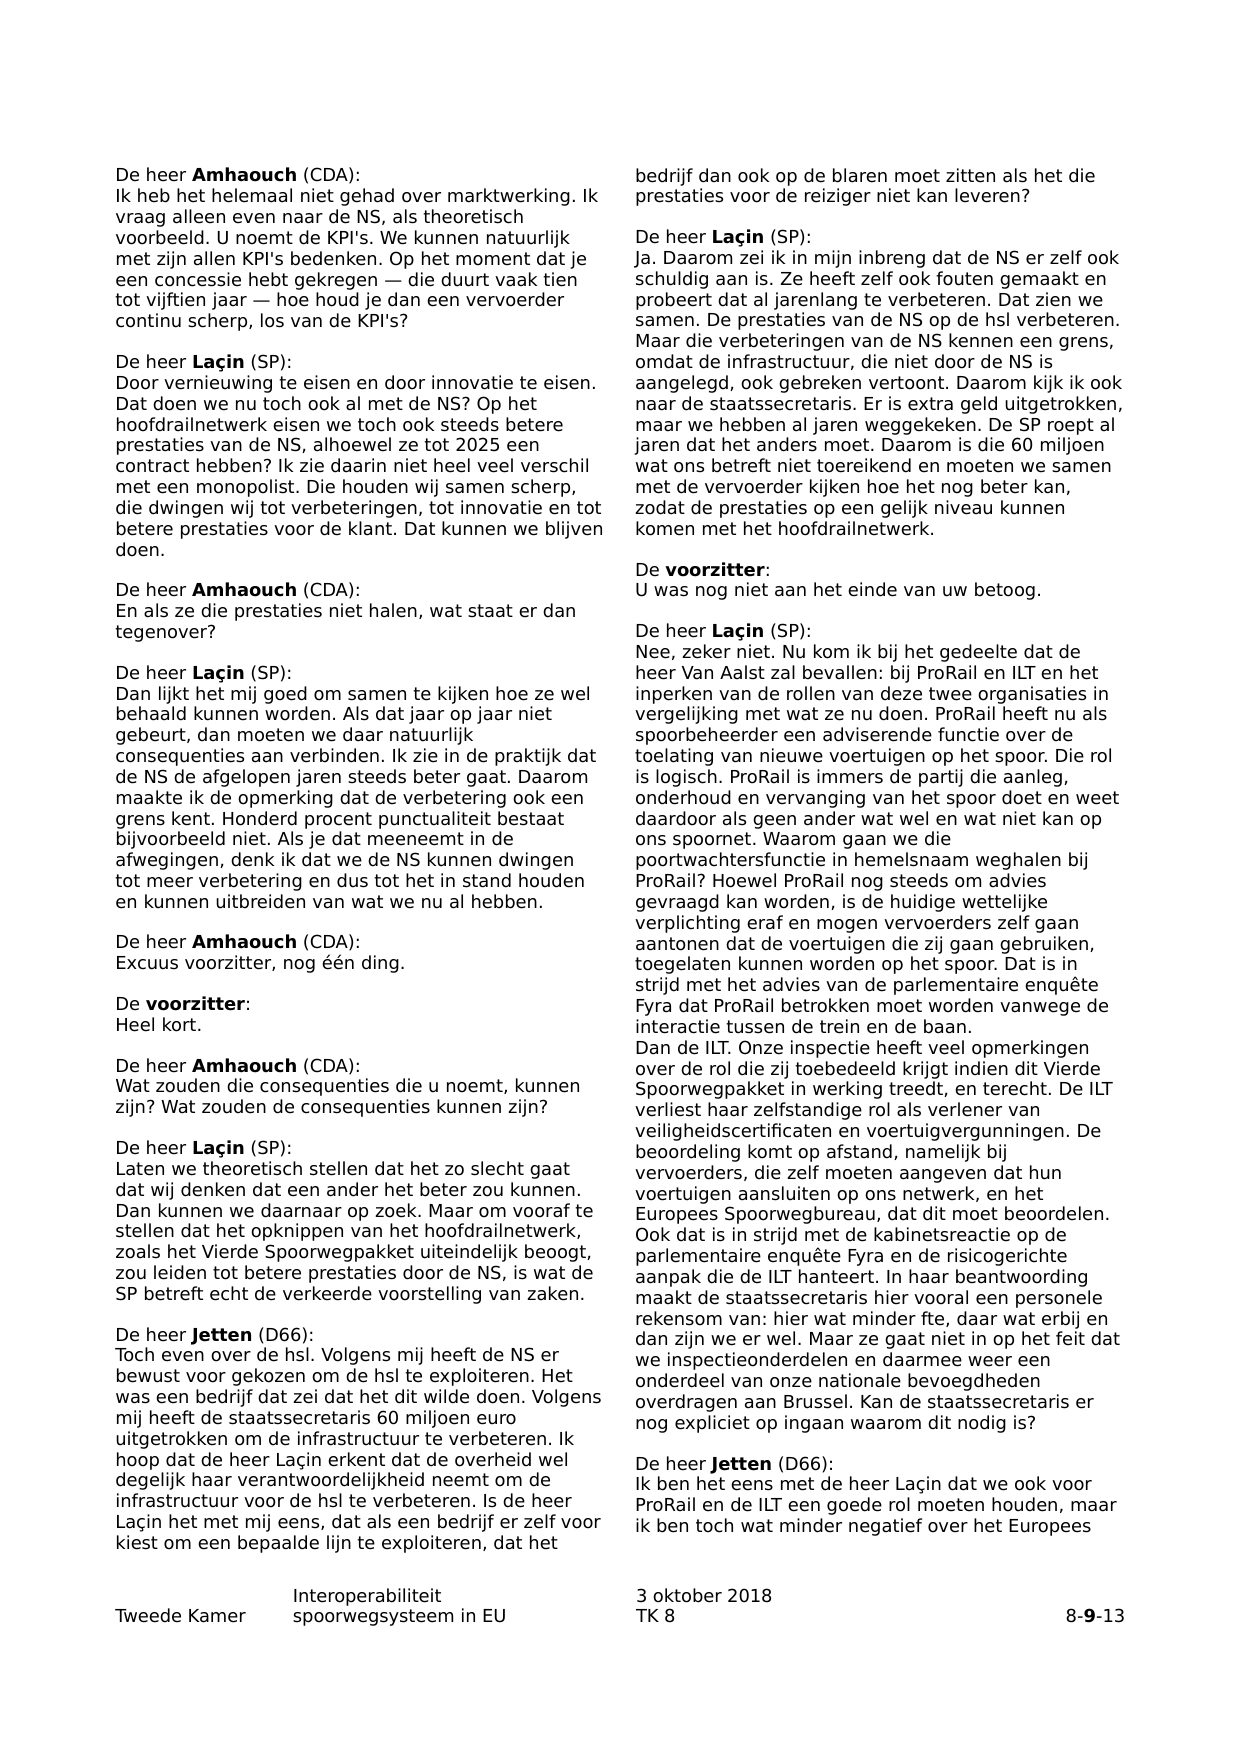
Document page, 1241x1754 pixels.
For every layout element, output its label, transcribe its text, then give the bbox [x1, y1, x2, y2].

text Excuus voorzitter, nog één ding. [115, 953, 605, 974]
text De heer Jetten (D66): [635, 1453, 1125, 1474]
text De heer Amhaouch (CDA): [115, 1056, 605, 1076]
text De heer Amhaouch (CDA): [115, 580, 605, 601]
text De heer Laçin (SP): [635, 621, 1125, 642]
text Nee, zeker niet. Nu kom ik bij het gedeelte dat de heer Van Aalst zal bevallen: bij ProRail en ILT en het inperken van de rollen van deze twee organisaties in vergelijking met wat ze nu doen. ProRail heeft nu als spoorbeheerder een adviserende functie over de toelating van nieuwe voertuigen op het spoor. Die rol is logisch. ProRail is immers de partij die aanleg, onderhoud en vervanging van het spoor doet en weet daardoor als geen ander wat wel en wat niet kan op ons spoornet. Waarom gaan we die poortwachtersfunctie in hemelsnaam weghalen bij ProRail? Hoewel ProRail nog steeds om advies gevraagd kan worden, is de huidige wettelijke verplichting eraf en mogen vervoerders zelf gaan aantonen dat de voertuigen die zij gaan gebruiken, toegelaten kunnen worden op het spoor. Dat is in strijd met het advies van de parlementaire enquête Fyra dat ProRail betrokken moet worden vanwege de interactie tussen de trein en de baan. [635, 642, 1125, 1037]
text En als ze die prestaties niet halen, wat staat er dan tegenover? [115, 601, 605, 642]
text Heel kort. [115, 1015, 605, 1036]
text U was nog niet aan het einde van uw betoog. [635, 580, 1125, 601]
text Dan lijkt het mij goed om samen te kijken hoe ze wel behaald kunnen worden. Als dat jaar op jaar niet gebeurt, dan moeten we daar natuurlijk consequenties aan verbinden. Ik zie in de praktijk dat de NS de afgelopen jaren steeds beter gaat. Daarom maakte ik de opmerking dat de verbetering ook een grens kent. Honderd procent punctualiteit bestaat bijvoorbeeld niet. Als je dat meeneemt in de afwegingen, denk ik dat we de NS kunnen dwingen tot meer verbetering en dus tot het in stand houden en kunnen uitbreiden van wat we nu al hebben. [115, 683, 605, 912]
text bedrijf dan ook op de blaren moet zitten als het die prestaties voor de reiziger niet kan leveren? [635, 165, 1125, 207]
text Ja. Daarom zei ik in mijn inbreng dat de NS er zelf ook schuldig aan is. Ze heeft zelf ook fouten gemaakt en probeert dat al jarenlang te verbeteren. Dat zien we samen. De prestaties van de NS op de hsl verbeteren. Maar die verbeteringen van de NS kennen een grens, omdat de infrastructuur, die niet door de NS is aangelegd, ook gebreken vertoont. Daarom kijk ik ook naar de staatssecretaris. Er is extra geld uitgetrokken, maar we hebben al jaren weggekeken. De SP roept al jaren dat het anders moet. Daarom is die 60 miljoen wat ons betreft niet toereikend en moeten we samen met de vervoerder kijken hoe het nog beter kan, zodat de prestaties op een gelijk niveau kunnen komen met het hoofdrailnetwerk. [635, 248, 1125, 539]
text Wat zouden die consequenties die u noemt, kunnen zijn? Wat zouden de consequenties kunnen zijn? [115, 1076, 605, 1118]
text De heer Laçin (SP): [115, 352, 605, 373]
text De heer Jetten (D66): [115, 1324, 605, 1345]
text De heer Laçin (SP): [635, 227, 1125, 248]
text De heer Amhaouch (CDA): [115, 932, 605, 953]
text De voorzitter: [635, 559, 1125, 580]
text Laten we theoretisch stellen dat het zo slecht gaat dat wij denken dat een ander het beter zou kunnen. Dan kunnen we daarnaar op zoek. Maar om vooraf te stellen dat het opknippen van het hoofdrailnetwerk, zoals het Vierde Spoorwegpakket uiteindelijk beoogt, zou leiden tot betere prestaties door de NS, is wat de SP betreft echt de verkeerde voorstelling van zaken. [115, 1159, 605, 1304]
text Ik ben het eens met de heer Laçin dat we ook voor ProRail en de ILT een goede rol moeten houden, maar ik ben toch wat minder negatief over het Europees [635, 1474, 1125, 1537]
text De heer Laçin (SP): [115, 1138, 605, 1159]
text Toch even over de hsl. Volgens mij heeft de NS er bewust voor gekozen om de hsl te exploiteren. Het was een bedrijf dat zei dat het dit wilde doen. Volgens mij heeft de staatssecretaris 60 miljoen euro uitgetrokken om de infrastructuur te verbeteren. Ik hoop dat de heer Laçin erkent dat de overheid wel degelijk haar verantwoordelijkheid neemt om de infrastructuur voor de hsl te verbeteren. Is de heer Laçin het met mij eens, dat als een bedrijf er zelf voor kiest om een bepaalde lijn te exploiteren, dat het [115, 1345, 605, 1553]
text Door vernieuwing te eisen en door innovatie te eisen. Dat doen we nu toch ook al met de NS? Op het hoofdrailnetwerk eisen we toch ook steeds betere prestaties van de NS, alhoewel ze tot 2025 een contract hebben? Ik zie daarin niet heel veel verschil met een monopolist. Die houden wij samen scherp, die dwingen wij tot verbeteringen, tot innovatie en tot betere prestaties voor de klant. Dat kunnen we blijven doen. [115, 373, 605, 560]
text De heer Amhaouch (CDA): [115, 165, 605, 186]
text Dan de ILT. Onze inspectie heeft veel opmerkingen over de rol die zij toebedeeld krijgt indien dit Vierde Spoorwegpakket in werking treedt, en terecht. De ILT verliest haar zelfstandige rol als verlener van veiligheidscertificaten en voertuigvergunningen. De beoordeling komt op afstand, namelijk bij vervoerders, die zelf moeten aangeven dat hun voertuigen aansluiten op ons netwerk, en het Europees Spoorwegbureau, dat dit moet beoordelen. Ook dat is in strijd met de kabinetsreactie op de parlementaire enquête Fyra en de risicogerichte aanpak die de ILT hanteert. In haar beantwoording maakt de staatssecretaris hier vooral een personele rekensom van: hier wat minder fte, daar wat erbij en dan zijn we er wel. Maar ze gaat niet in op het feit dat we inspectieonderdelen en daarmee weer een onderdeel van onze nationale bevoegdheden overdragen aan Brussel. Kan de staatssecretaris er nog expliciet op ingaan waarom dit nodig is? [635, 1037, 1125, 1433]
text Ik heb het helemaal niet gehad over marktwerking. Ik vraag alleen even naar de NS, als theoretisch voorbeeld. U noemt de KPI's. We kunnen natuurlijk met zijn allen KPI's bedenken. Op het moment dat je een concessie hebt gekregen — die duurt vaak tien tot vijftien jaar — hoe houd je dan een vervoerder continu scherp, los van de KPI's? [115, 186, 605, 332]
text De voorzitter: [115, 994, 605, 1015]
text De heer Laçin (SP): [115, 662, 605, 683]
